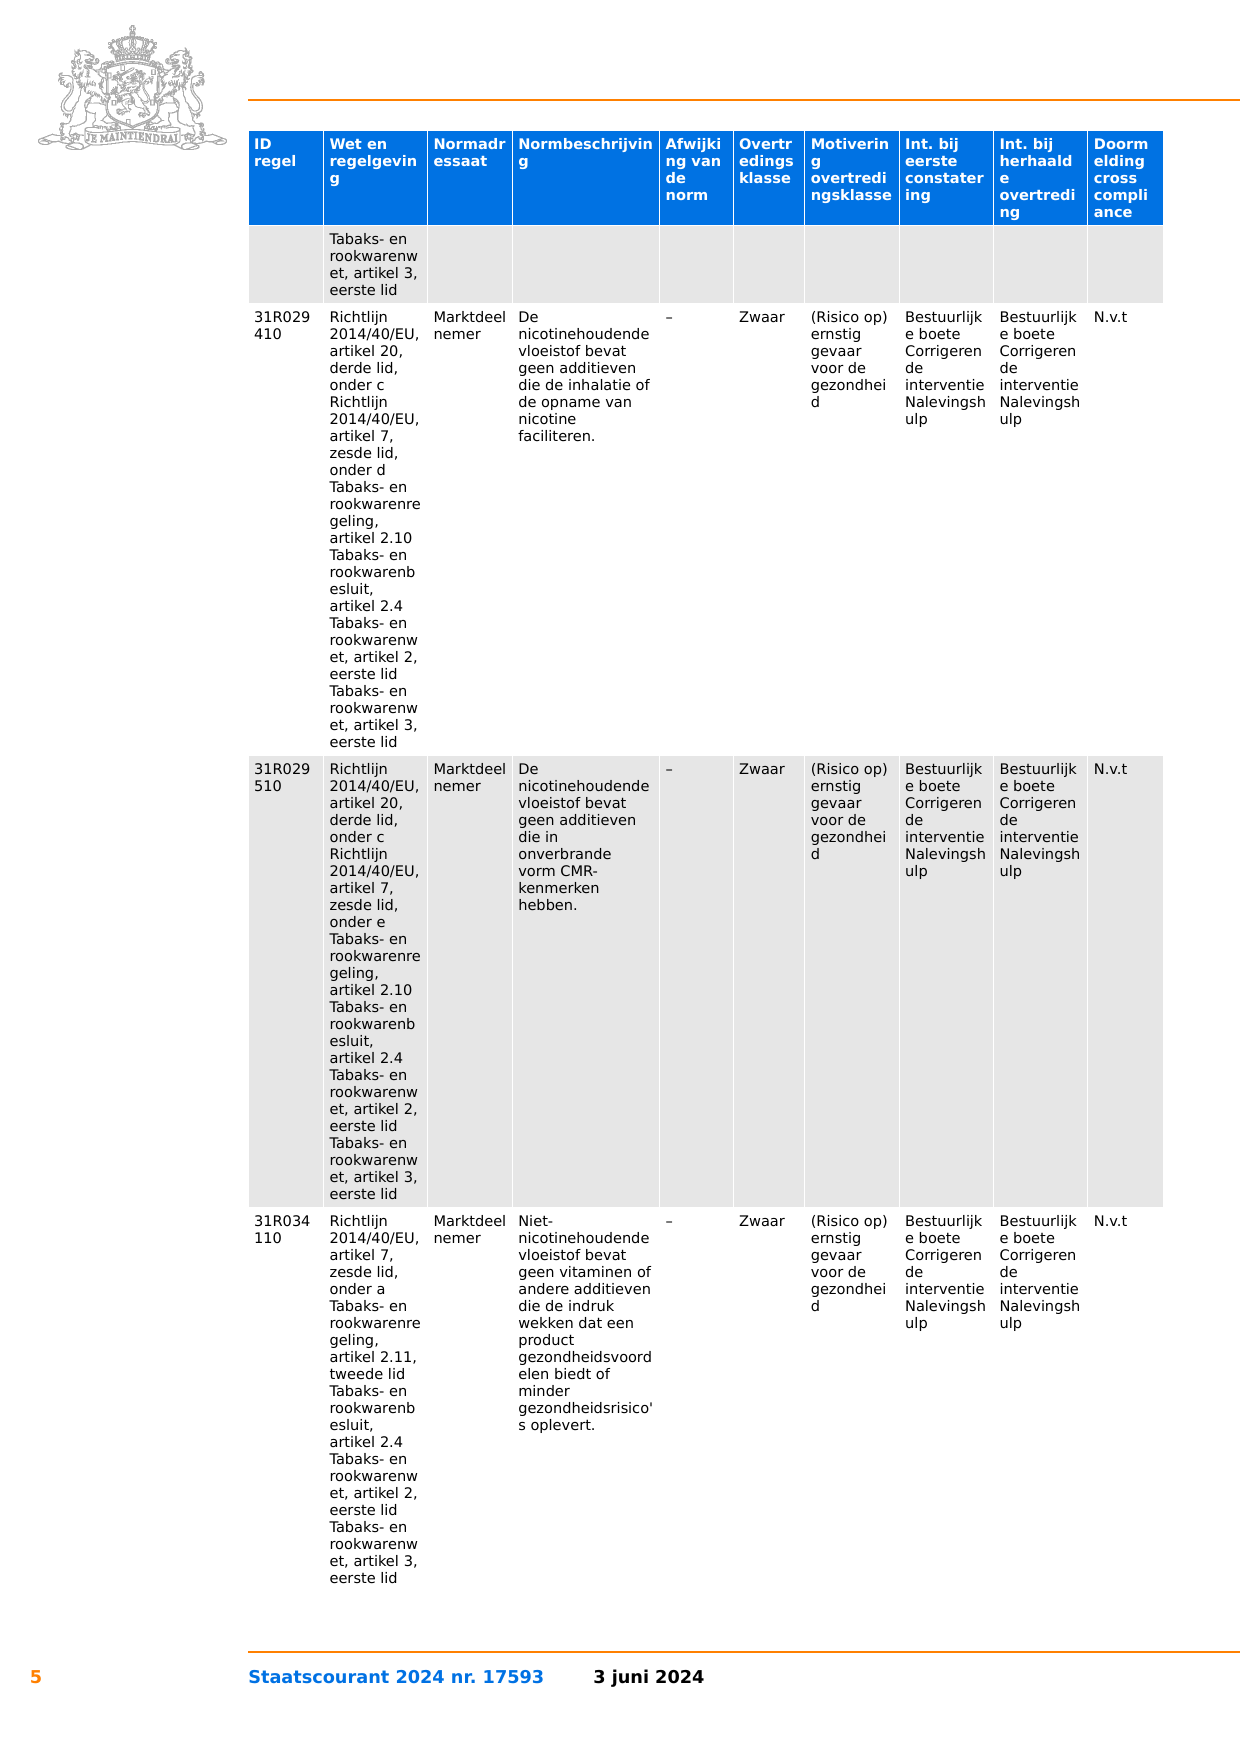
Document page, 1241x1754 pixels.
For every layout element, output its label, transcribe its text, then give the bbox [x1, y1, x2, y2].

table_cell Marktdeelnemer [428, 756, 512, 1207]
table_cell De nicotinehoudende vloeistof bevat geen additieven die de inhalatie of de opname van nicotine faciliteren. [513, 305, 659, 755]
table_cell [428, 226, 512, 303]
table_cell Richtlijn 2014/40/EU, artikel 20, derde lid, onder c Richtlijn 2014/40/EU, artikel 7, zesde lid, onder e Tabaks- en rookwarenregeling, artikel 2.10 Tabaks- en rookwarenbesluit, artikel 2.4 Tabaks- en rookwarenwet, artikel 2, eerste lid Tabaks- en rookwarenwet, artikel 3, eerste lid [324, 756, 427, 1207]
table_header Overtredingsklasse [734, 131, 804, 225]
table_cell Marktdeelnemer [428, 1208, 512, 1591]
table_cell (Risico op) ernstig gevaar voor de gezondheid [805, 756, 899, 1207]
table_cell Zwaar [734, 305, 804, 755]
table_header Doormelding cross compliance [1088, 131, 1163, 225]
table_cell Bestuurlijke boete Corrigerende interventie Nalevingshulp [994, 1208, 1087, 1591]
table_cell Richtlijn 2014/40/EU, artikel 20, derde lid, onder c Richtlijn 2014/40/EU, artikel 7, zesde lid, onder d Tabaks- en rookwarenregeling, artikel 2.10 Tabaks- en rookwarenbesluit, artikel 2.4 Tabaks- en rookwarenwet, artikel 2, eerste lid Tabaks- en rookwarenwet, artikel 3, eerste lid [324, 305, 427, 755]
table_header Normadressaat [428, 131, 512, 225]
table_cell [513, 226, 659, 303]
table_cell – [660, 1208, 733, 1591]
table_cell Zwaar [734, 756, 804, 1207]
table_cell Bestuurlijke boete Corrigerende interventie Nalevingshulp [900, 756, 993, 1207]
table_cell – [660, 756, 733, 1207]
table_header Wet en regelgeving [324, 131, 427, 225]
table_cell Zwaar [734, 1208, 804, 1591]
table_cell 31R029510 [249, 756, 323, 1207]
table_cell Richtlijn 2014/40/EU, artikel 7, zesde lid, onder a Tabaks- en rookwarenregeling, artikel 2.11, tweede lid Tabaks- en rookwarenbesluit, artikel 2.4 Tabaks- en rookwarenwet, artikel 2, eerste lid Tabaks- en rookwarenwet, artikel 3, eerste lid [324, 1208, 427, 1591]
table_cell [994, 226, 1087, 303]
table_cell N.v.t [1088, 756, 1163, 1207]
table_cell Bestuurlijke boete Corrigerende interventie Nalevingshulp [900, 1208, 993, 1591]
table_cell N.v.t [1088, 1208, 1163, 1591]
table_cell 31R029410 [249, 305, 323, 755]
table_cell 31R034110 [249, 1208, 323, 1591]
picture [38, 25, 227, 150]
table_cell Marktdeelnemer [428, 305, 512, 755]
table_header ID regel [249, 131, 323, 225]
table_cell [1088, 226, 1163, 303]
table_cell [734, 226, 804, 303]
table_cell Tabaks- en rookwarenwet, artikel 3, eerste lid [324, 226, 427, 303]
table_header Int. bij herhaalde overtreding [994, 131, 1087, 225]
table_cell [249, 226, 323, 303]
table_cell Bestuurlijke boete Corrigerende interventie Nalevingshulp [900, 305, 993, 755]
table_cell [805, 226, 899, 303]
table_cell (Risico op) ernstig gevaar voor de gezondheid [805, 1208, 899, 1591]
table_cell (Risico op) ernstig gevaar voor de gezondheid [805, 305, 899, 755]
table_header Normbeschrijving [513, 131, 659, 225]
table_cell Bestuurlijke boete Corrigerende interventie Nalevingshulp [994, 305, 1087, 755]
table_cell Niet-nicotinehoudende vloeistof bevat geen vitaminen of andere additieven die de indruk wekken dat een product gezondheidsvoordelen biedt of minder gezondheidsrisico's oplevert. [513, 1208, 659, 1591]
table_cell [900, 226, 993, 303]
table_cell N.v.t [1088, 305, 1163, 755]
table_header Afwijking van de norm [660, 131, 733, 225]
table_cell De nicotinehoudende vloeistof bevat geen additieven die in onverbrande vorm CMR-kenmerken hebben. [513, 756, 659, 1207]
table_cell – [660, 305, 733, 755]
table_cell [660, 226, 733, 303]
table_header Int. bij eerste constatering [900, 131, 993, 225]
table_header Motivering overtredingsklasse [805, 131, 899, 225]
table_cell Bestuurlijke boete Corrigerende interventie Nalevingshulp [994, 756, 1087, 1207]
